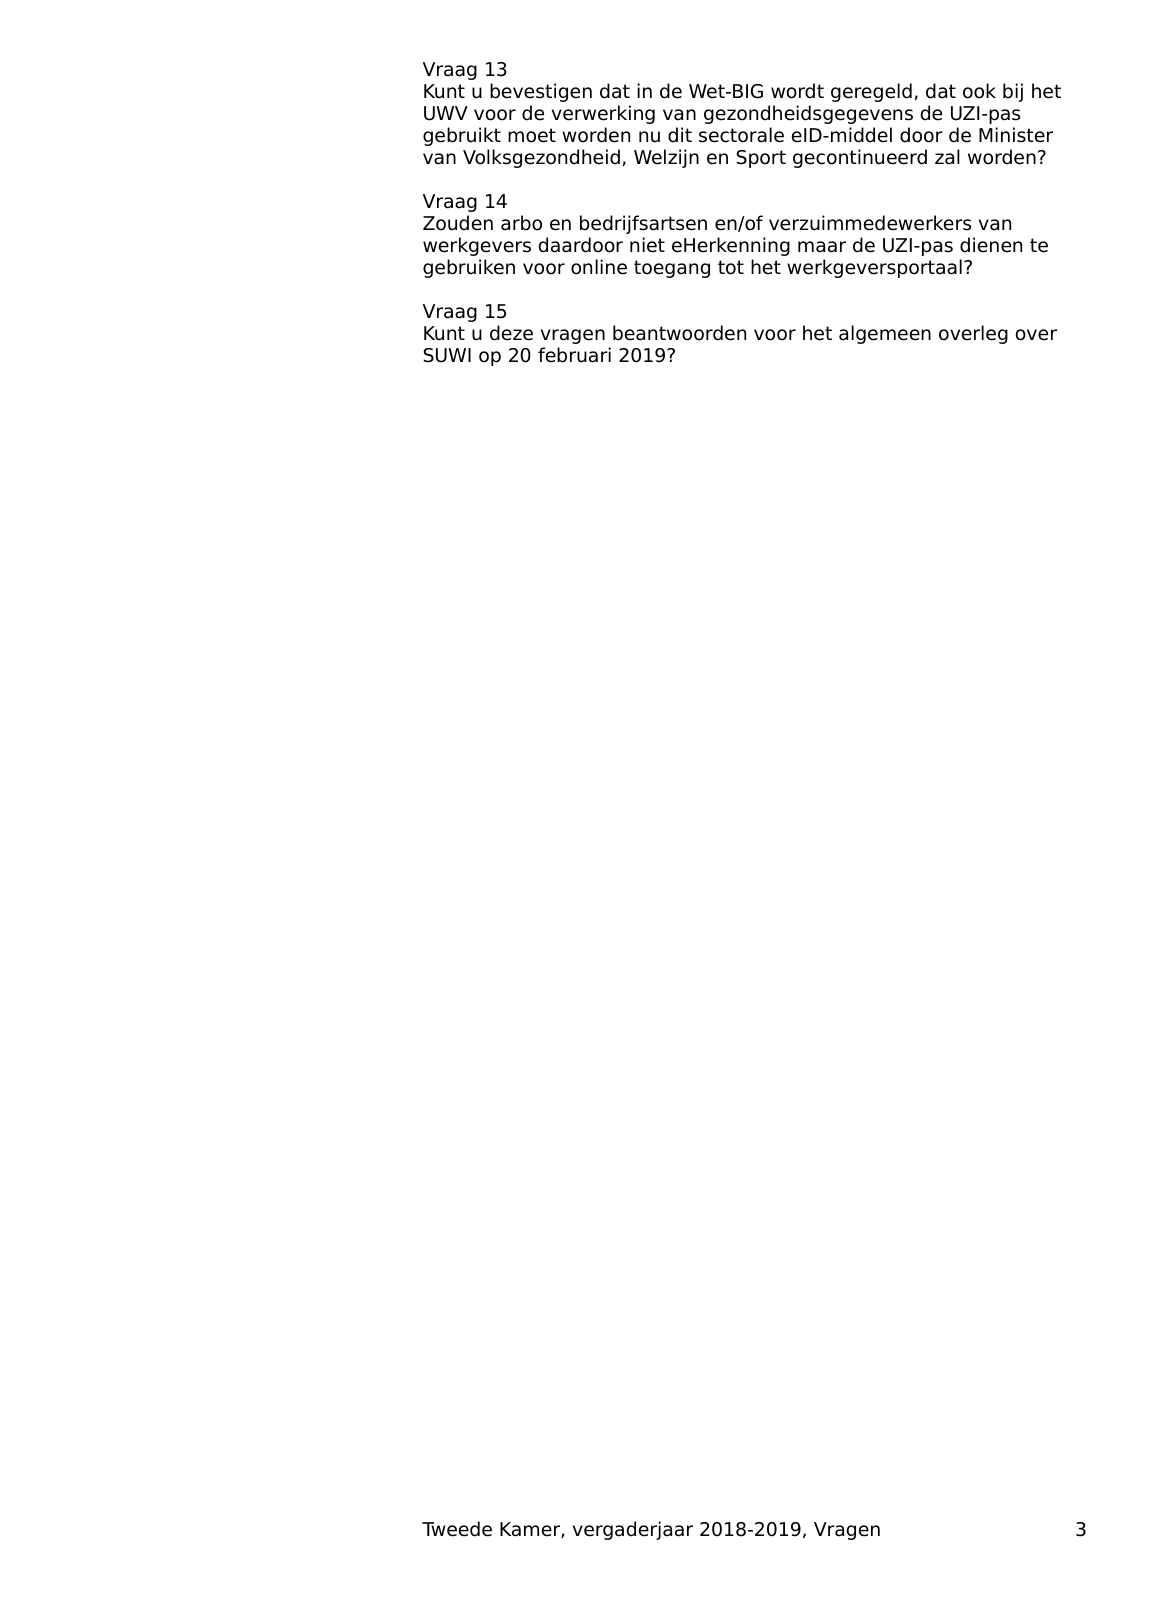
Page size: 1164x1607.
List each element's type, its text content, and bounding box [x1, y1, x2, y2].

text Vraag 15 [422, 301, 1087, 323]
text Vraag 14 [422, 191, 1087, 213]
text Zouden arbo en bedrijfsartsen en/of verzuimmedewerkers van werkgevers daardoor niet eHerkenning maar de UZI-pas dienen te gebruiken voor online toegang tot het werkgeversportaal? [422, 213, 1087, 279]
text Vraag 13 [422, 59, 1087, 81]
text Kunt u bevestigen dat in de Wet-BIG wordt geregeld, dat ook bij het UWV voor de verwerking van gezondheidsgegevens de UZI-pas gebruikt moet worden nu dit sectorale eID-middel door de Minister van Volksgezondheid, Welzijn en Sport gecontinueerd zal worden? [422, 81, 1087, 169]
text Kunt u deze vragen beantwoorden voor het algemeen overleg over SUWI op 20 februari 2019? [422, 323, 1087, 367]
